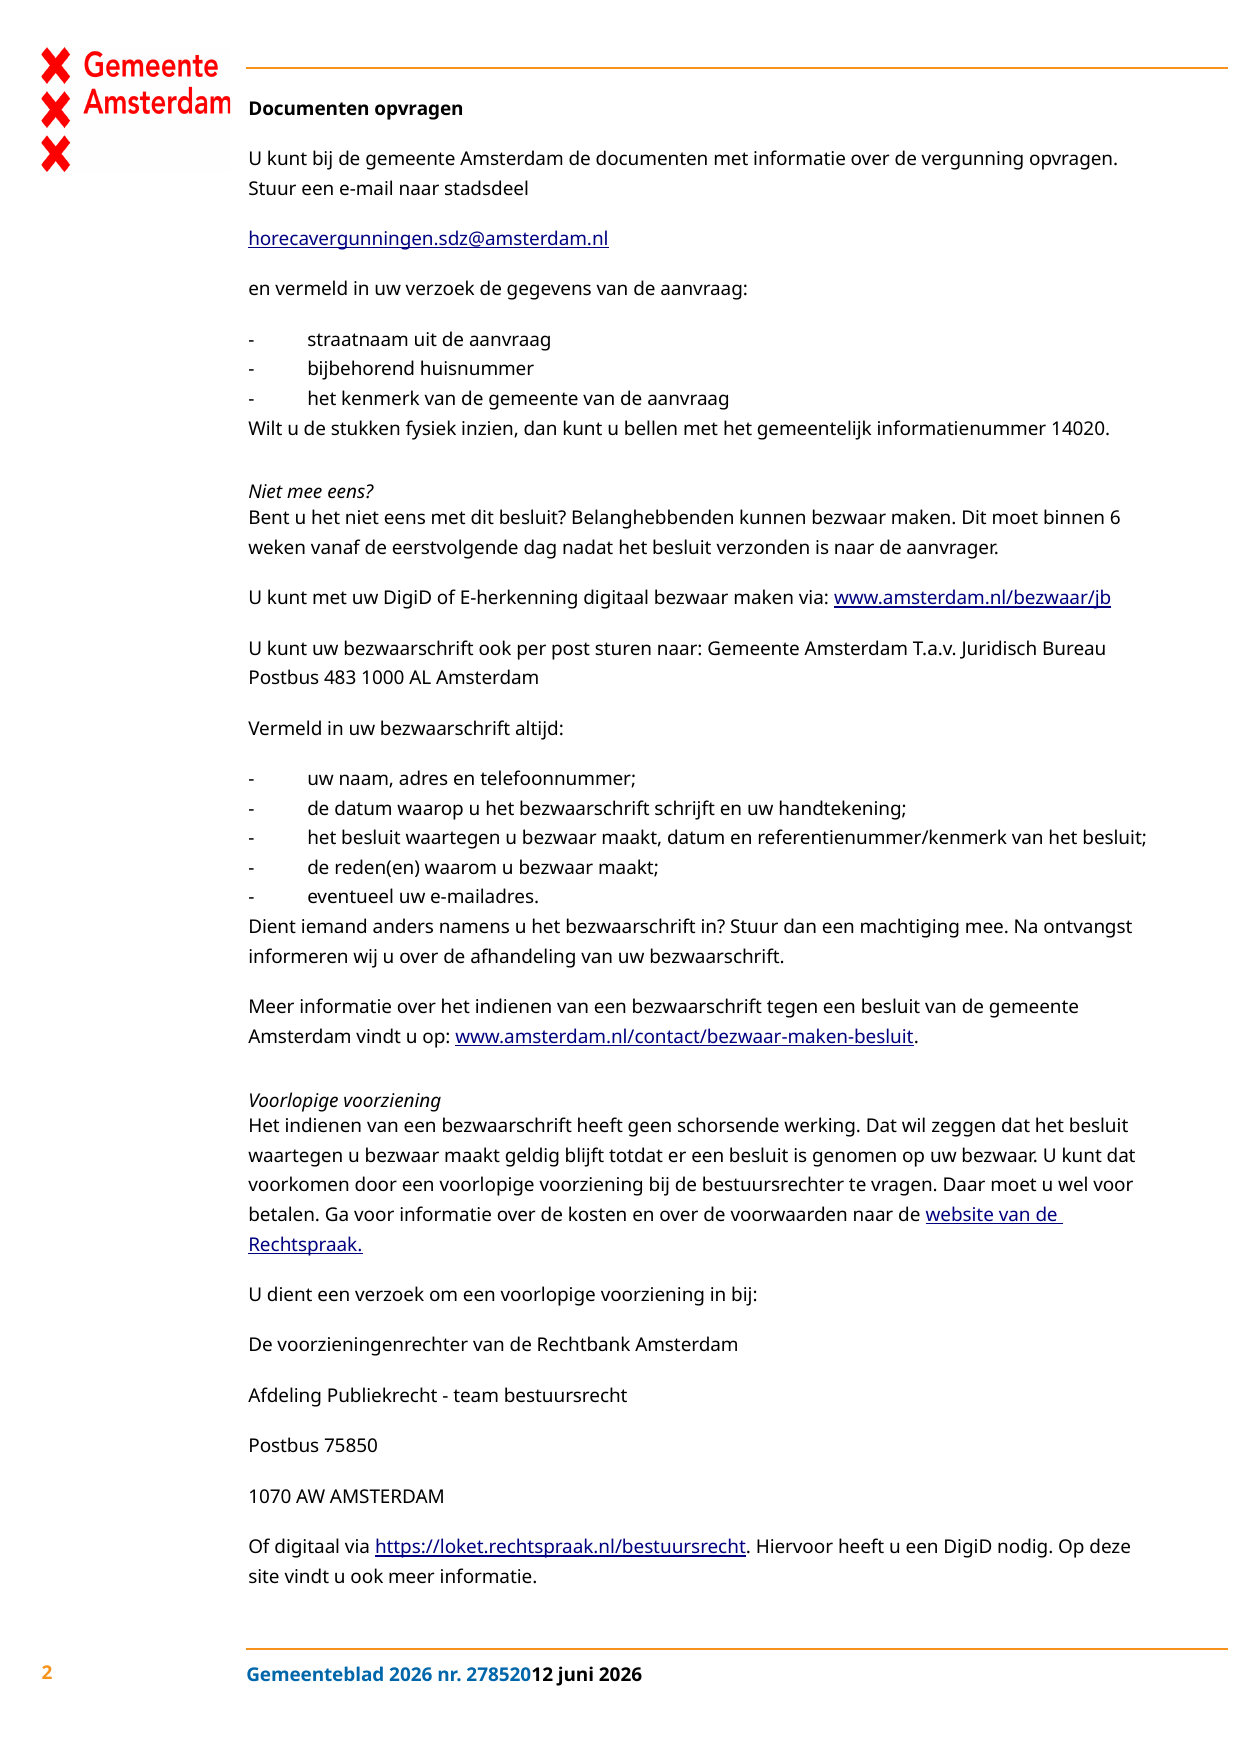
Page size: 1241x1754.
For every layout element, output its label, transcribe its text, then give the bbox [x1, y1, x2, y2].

text U kunt uw bezwaarschrift ook per post sturen naar: Gemeente Amsterdam T.a.v. Juridisch Bureau Postbus 483 1000 AL Amsterdam [248, 635, 1152, 690]
text Wilt u de stukken fysiek inzien, dan kunt u bellen met het gemeentelijk informatienummer 14020. [248, 415, 1152, 441]
text Voorlopige voorziening [248, 1087, 1152, 1112]
text Niet mee eens? [248, 479, 1152, 504]
text Vermeld in uw bezwaarschrift altijd: [248, 715, 1152, 741]
list het besluit waartegen u bezwaar maakt, datum en referentienummer/kenmerk van het besluit; [248, 824, 1152, 850]
text Het indienen van een bezwaarschrift heeft geen schorsende werking. Dat wil zeggen dat het besluit waartegen u bezwaar maakt geldig blijft totdat er een besluit is genomen op uw bezwaar. U kunt dat voorkomen door een voorlopige voorziening bij de bestuursrechter te vragen. Daar moet u wel voor betalen. Ga voor informatie over de kosten en over de voorwaarden naar de website van de Rechtspraak. [248, 1112, 1152, 1257]
list uw naam, adres en telefoonnummer; [248, 765, 1152, 791]
text 1070 AW AMSTERDAM [248, 1483, 1152, 1509]
list straatnaam uit de aanvraag [248, 326, 1152, 352]
text Bent u het niet eens met dit besluit? Belanghebbenden kunnen bezwaar maken. Dit moet binnen 6 weken vanaf de eerstvolgende dag nadat het besluit verzonden is naar de aanvrager. [248, 504, 1152, 560]
list de datum waarop u het bezwaarschrift schrijft en uw handtekening; [248, 795, 1152, 821]
list eventueel uw e-mailadres. [248, 884, 1152, 909]
text U kunt bij de gemeente Amsterdam de documenten met informatie over de vergunning opvragen. Stuur een e-mail naar stadsdeel [248, 145, 1152, 201]
text horecavergunningen.sdz@amsterdam.nl [248, 225, 1152, 251]
list bijbehorend huisnummer [248, 356, 1152, 381]
text U kunt met uw DigiD of E-herkenning digitaal bezwaar maken via: www.amsterdam.nl/bezwaar/jb [248, 584, 1152, 610]
text De voorzieningenrechter van de Rechtbank Amsterdam [248, 1332, 1152, 1357]
list het kenmerk van de gemeente van de aanvraag [248, 385, 1152, 411]
text en vermeld in uw verzoek de gegevens van de aanvraag: [248, 276, 1152, 301]
text Meer informatie over het indienen van een bezwaarschrift tegen een besluit van de gemeente Amsterdam vindt u op: www.amsterdam.nl/contact/bezwaar-maken-besluit. [248, 993, 1152, 1048]
text Postbus 75850 [248, 1432, 1152, 1458]
text U dient een verzoek om een voorlopige voorziening in bij: [248, 1281, 1152, 1307]
text Of digitaal via https://loket.rechtspraak.nl/bestuursrecht. Hiervoor heeft u een DigiD nodig. Op deze site vindt u ook meer informatie. [248, 1533, 1152, 1589]
text Documenten opvragen [248, 95, 1152, 121]
list de reden(en) waarom u bezwaar maakt; [248, 854, 1152, 880]
text Afdeling Publiekrecht - team bestuursrecht [248, 1382, 1152, 1408]
text Dient iemand anders namens u het bezwaarschrift in? Stuur dan een machtiging mee. Na ontvangst informeren wij u over de afhandeling van uw bezwaarschrift. [248, 913, 1152, 968]
picture [41, 47, 231, 172]
